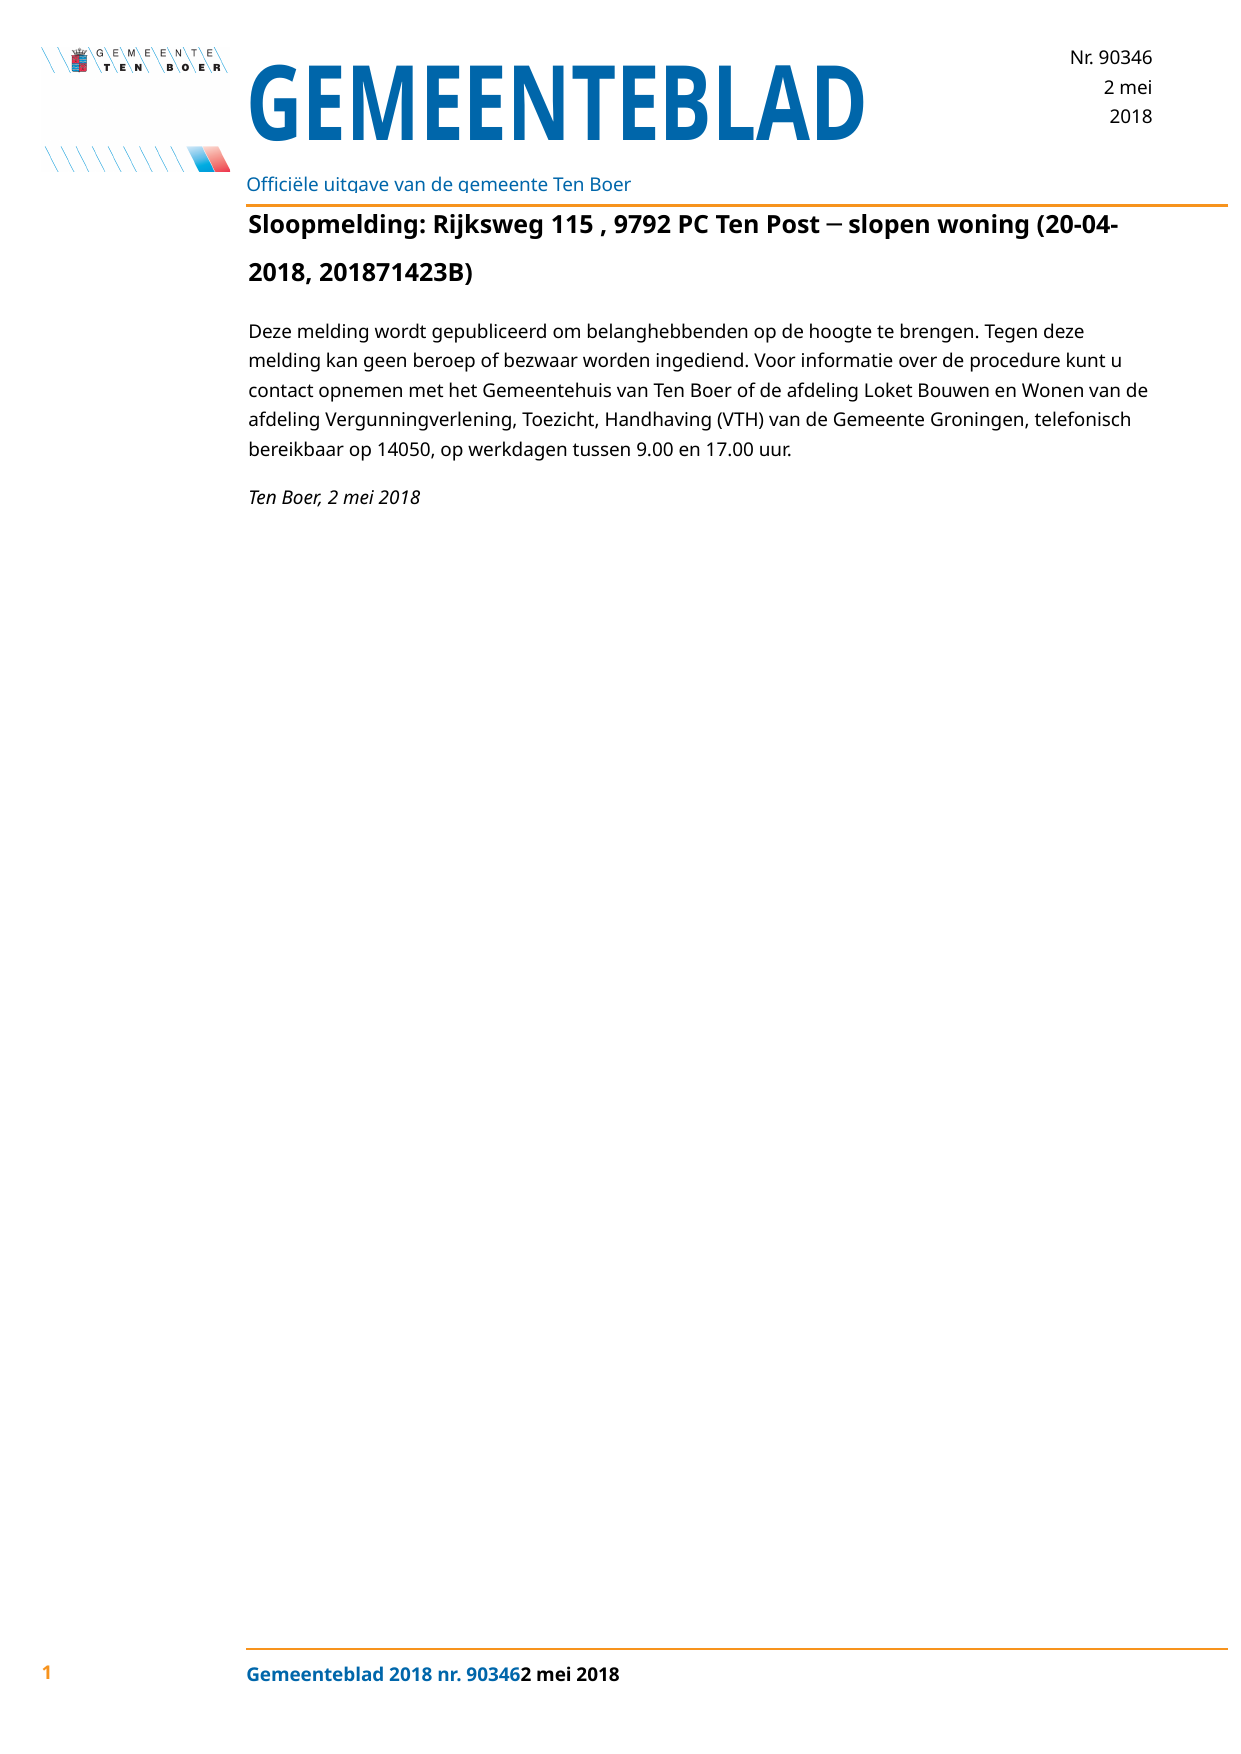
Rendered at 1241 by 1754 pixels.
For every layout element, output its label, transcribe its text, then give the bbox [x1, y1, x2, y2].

text Sloopmelding: Rijksweg 115 , 9792 PC Ten Post ─ slopen woning (20-04-2018, 201871423B) [248, 207, 1152, 288]
picture [41, 47, 231, 172]
text Deze melding wordt gepubliceerd om belanghebbenden op de hoogte te brengen. Tegen deze melding kan geen beroep of bezwaar worden ingediend. Voor informatie over de procedure kunt u contact opnemen met het Gemeentehuis van Ten Boer of de afdeling Loket Bouwen en Wonen van de afdeling Vergunningverlening, Toezicht, Handhaving (VTH) van de Gemeente Groningen, telefonisch bereikbaar op 14050, op werkdagen tussen 9.00 en 17.00 uur. [248, 318, 1152, 462]
text Ten Boer, 2 mei 2018 [248, 484, 1152, 510]
